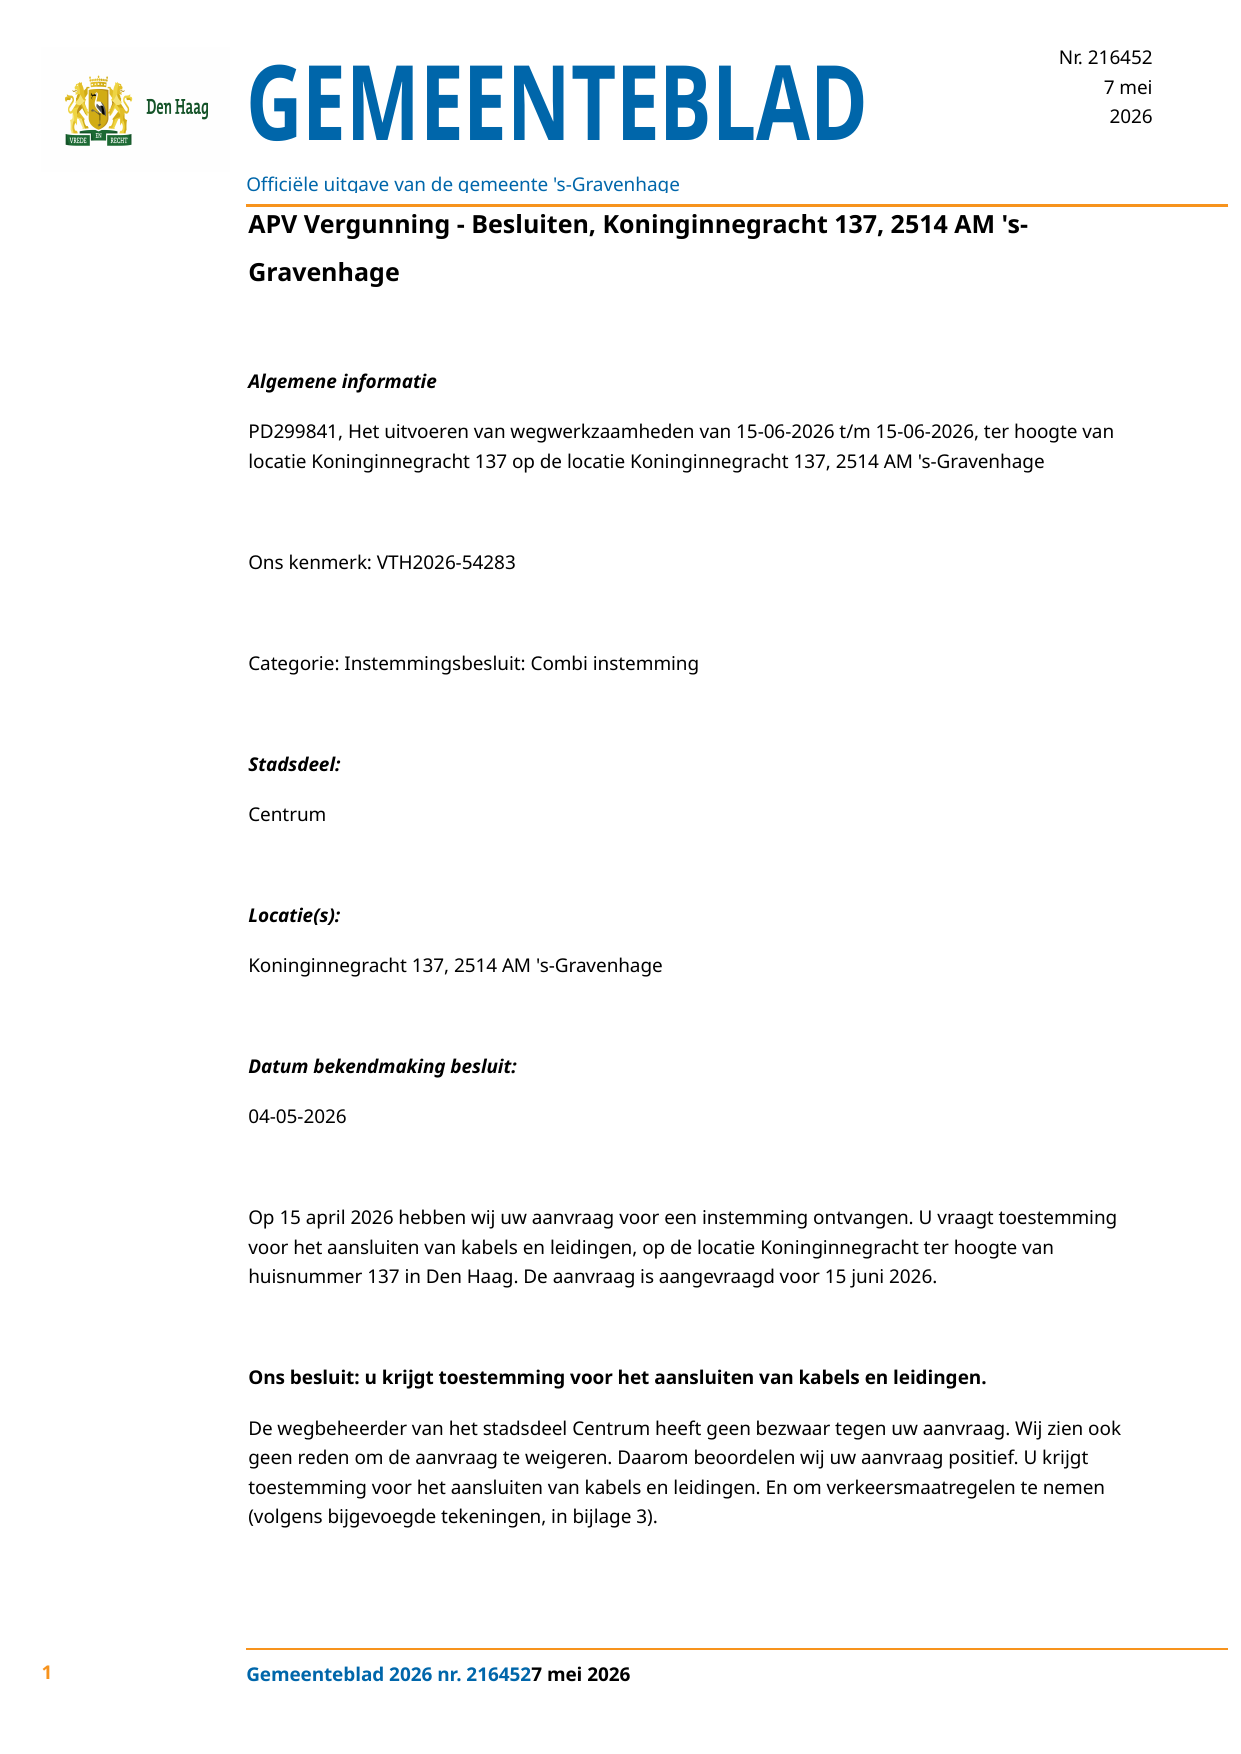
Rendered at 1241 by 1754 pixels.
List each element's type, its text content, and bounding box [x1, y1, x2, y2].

text 04-05-2026 [248, 1104, 1152, 1129]
text Datum bekendmaking besluit: [248, 1053, 1152, 1079]
text Stadsdeel: [248, 751, 1152, 777]
text Locatie(s): [248, 902, 1152, 928]
text Categorie: Instemmingsbesluit: Combi instemming [248, 650, 1152, 676]
picture [41, 47, 231, 172]
text De wegbeheerder van het stadsdeel Centrum heeft geen bezwaar tegen uw aanvraag. Wij zien ook geen reden om de aanvraag te weigeren. Daarom beoordelen wij uw aanvraag positief. U krijgt toestemming voor het aansluiten van kabels en leidingen. En om verkeersmaatregelen te nemen (volgens bijgevoegde tekeningen, in bijlage 3). [248, 1415, 1152, 1529]
text Centrum [248, 801, 1152, 827]
text Algemene informatie [248, 368, 1152, 394]
text Op 15 april 2026 hebben wij uw aanvraag voor een instemming ontvangen. U vraagt toestemming voor het aansluiten van kabels en leidingen, op de locatie Koninginnegracht ter hoogte van huisnummer 137 in Den Haag. De aanvraag is aangevraagd voor 15 juni 2026. [248, 1204, 1152, 1289]
text Koninginnegracht 137, 2514 AM 's-Gravenhage [248, 952, 1152, 978]
text Ons besluit: u krijgt toestemming voor het aansluiten van kabels en leidingen. [248, 1364, 1152, 1390]
text APV Vergunning - Besluiten, Koninginnegracht 137, 2514 AM 's-Gravenhage [248, 207, 1152, 288]
text Ons kenmerk: VTH2026-54283 [248, 549, 1152, 575]
text PD299841, Het uitvoeren van wegwerkzaamheden van 15-06-2026 t/m 15-06-2026, ter hoogte van locatie Koninginnegracht 137 op de locatie Koninginnegracht 137, 2514 AM 's-Gravenhage [248, 419, 1152, 474]
